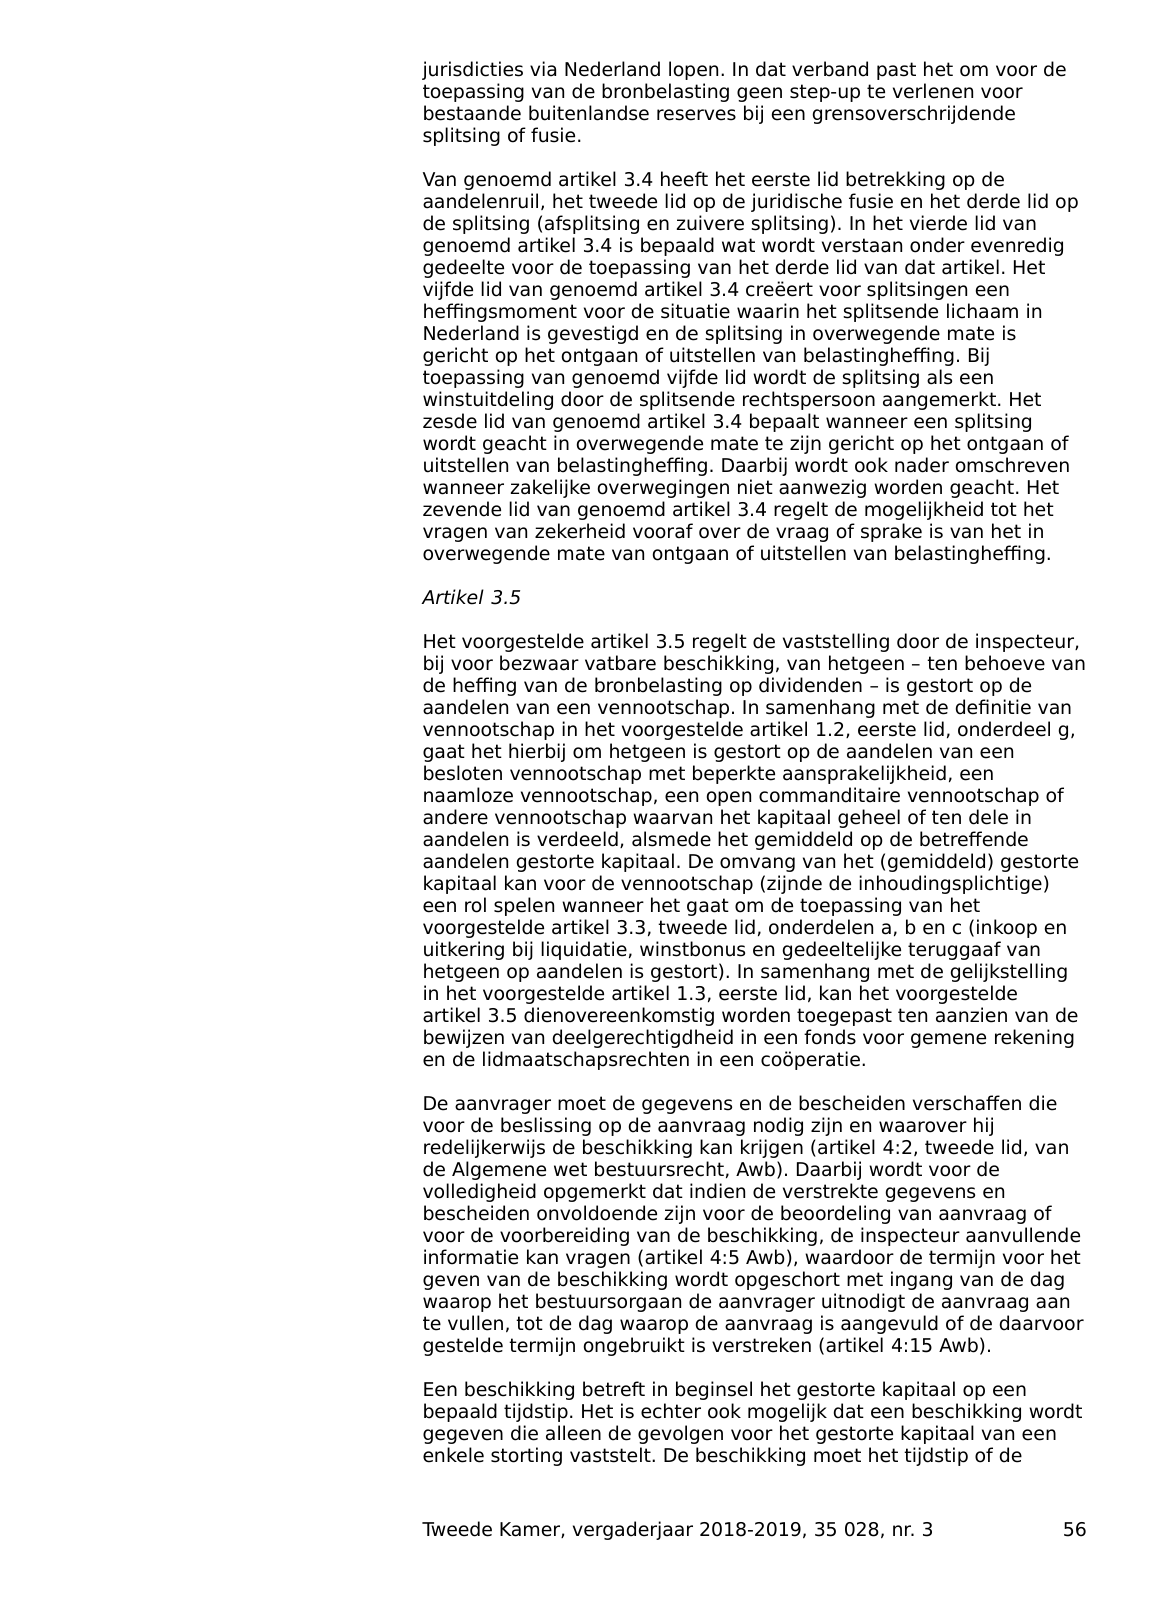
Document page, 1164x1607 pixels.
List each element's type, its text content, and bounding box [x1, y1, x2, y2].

subtitle Artikel 3.5 [422, 587, 1087, 609]
text jurisdicties via Nederland lopen. In dat verband past het om voor de toepassing van de bronbelasting geen step-up te verlenen voor bestaande buitenlandse reserves bij een grensoverschrijdende splitsing of fusie. [422, 59, 1087, 147]
text De aanvrager moet de gegevens en de bescheiden verschaffen die voor de beslissing op de aanvraag nodig zijn en waarover hij redelijkerwijs de beschikking kan krijgen (artikel 4:2, tweede lid, van de Algemene wet bestuursrecht, Awb). Daarbij wordt voor de volledigheid opgemerkt dat indien de verstrekte gegevens en bescheiden onvoldoende zijn voor de beoordeling van aanvraag of voor de voorbereiding van de beschikking, de inspecteur aanvullende informatie kan vragen (artikel 4:5 Awb), waardoor de termijn voor het geven van de beschikking wordt opgeschort met ingang van de dag waarop het bestuursorgaan de aanvrager uitnodigt de aanvraag aan te vullen, tot de dag waarop de aanvraag is aangevuld of de daarvoor gestelde termijn ongebruikt is verstreken (artikel 4:15 Awb). [422, 1093, 1087, 1357]
text Van genoemd artikel 3.4 heeft het eerste lid betrekking op de aandelenruil, het tweede lid op de juridische fusie en het derde lid op de splitsing (afsplitsing en zuivere splitsing). In het vierde lid van genoemd artikel 3.4 is bepaald wat wordt verstaan onder evenredig gedeelte voor de toepassing van het derde lid van dat artikel. Het vijfde lid van genoemd artikel 3.4 creëert voor splitsingen een heffingsmoment voor de situatie waarin het splitsende lichaam in Nederland is gevestigd en de splitsing in overwegende mate is gericht op het ontgaan of uitstellen van belastingheffing. Bij toepassing van genoemd vijfde lid wordt de splitsing als een winstuitdeling door de splitsende rechtspersoon aangemerkt. Het zesde lid van genoemd artikel 3.4 bepaalt wanneer een splitsing wordt geacht in overwegende mate te zijn gericht op het ontgaan of uitstellen van belastingheffing. Daarbij wordt ook nader omschreven wanneer zakelijke overwegingen niet aanwezig worden geacht. Het zevende lid van genoemd artikel 3.4 regelt de mogelijkheid tot het vragen van zekerheid vooraf over de vraag of sprake is van het in overwegende mate van ontgaan of uitstellen van belastingheffing. [422, 169, 1087, 565]
text Het voorgestelde artikel 3.5 regelt de vaststelling door de inspecteur, bij voor bezwaar vatbare beschikking, van hetgeen – ten behoeve van de heffing van de bronbelasting op dividenden – is gestort op de aandelen van een vennootschap. In samenhang met de definitie van vennootschap in het voorgestelde artikel 1.2, eerste lid, onderdeel g, gaat het hierbij om hetgeen is gestort op de aandelen van een besloten vennootschap met beperkte aansprakelijkheid, een naamloze vennootschap, een open commanditaire vennootschap of andere vennootschap waarvan het kapitaal geheel of ten dele in aandelen is verdeeld, alsmede het gemiddeld op de betreffende aandelen gestorte kapitaal. De omvang van het (gemiddeld) gestorte kapitaal kan voor de vennootschap (zijnde de inhoudingsplichtige) een rol spelen wanneer het gaat om de toepassing van het voorgestelde artikel 3.3, tweede lid, onderdelen a, b en c (inkoop en uitkering bij liquidatie, winstbonus en gedeeltelijke teruggaaf van hetgeen op aandelen is gestort). In samenhang met de gelijkstelling in het voorgestelde artikel 1.3, eerste lid, kan het voorgestelde artikel 3.5 dienovereenkomstig worden toegepast ten aanzien van de bewijzen van deelgerechtigdheid in een fonds voor gemene rekening en de lidmaatschapsrechten in een coöperatie. [422, 631, 1087, 1071]
text Een beschikking betreft in beginsel het gestorte kapitaal op een bepaald tijdstip. Het is echter ook mogelijk dat een beschikking wordt gegeven die alleen de gevolgen voor het gestorte kapitaal van een enkele storting vaststelt. De beschikking moet het tijdstip of de [422, 1379, 1087, 1467]
